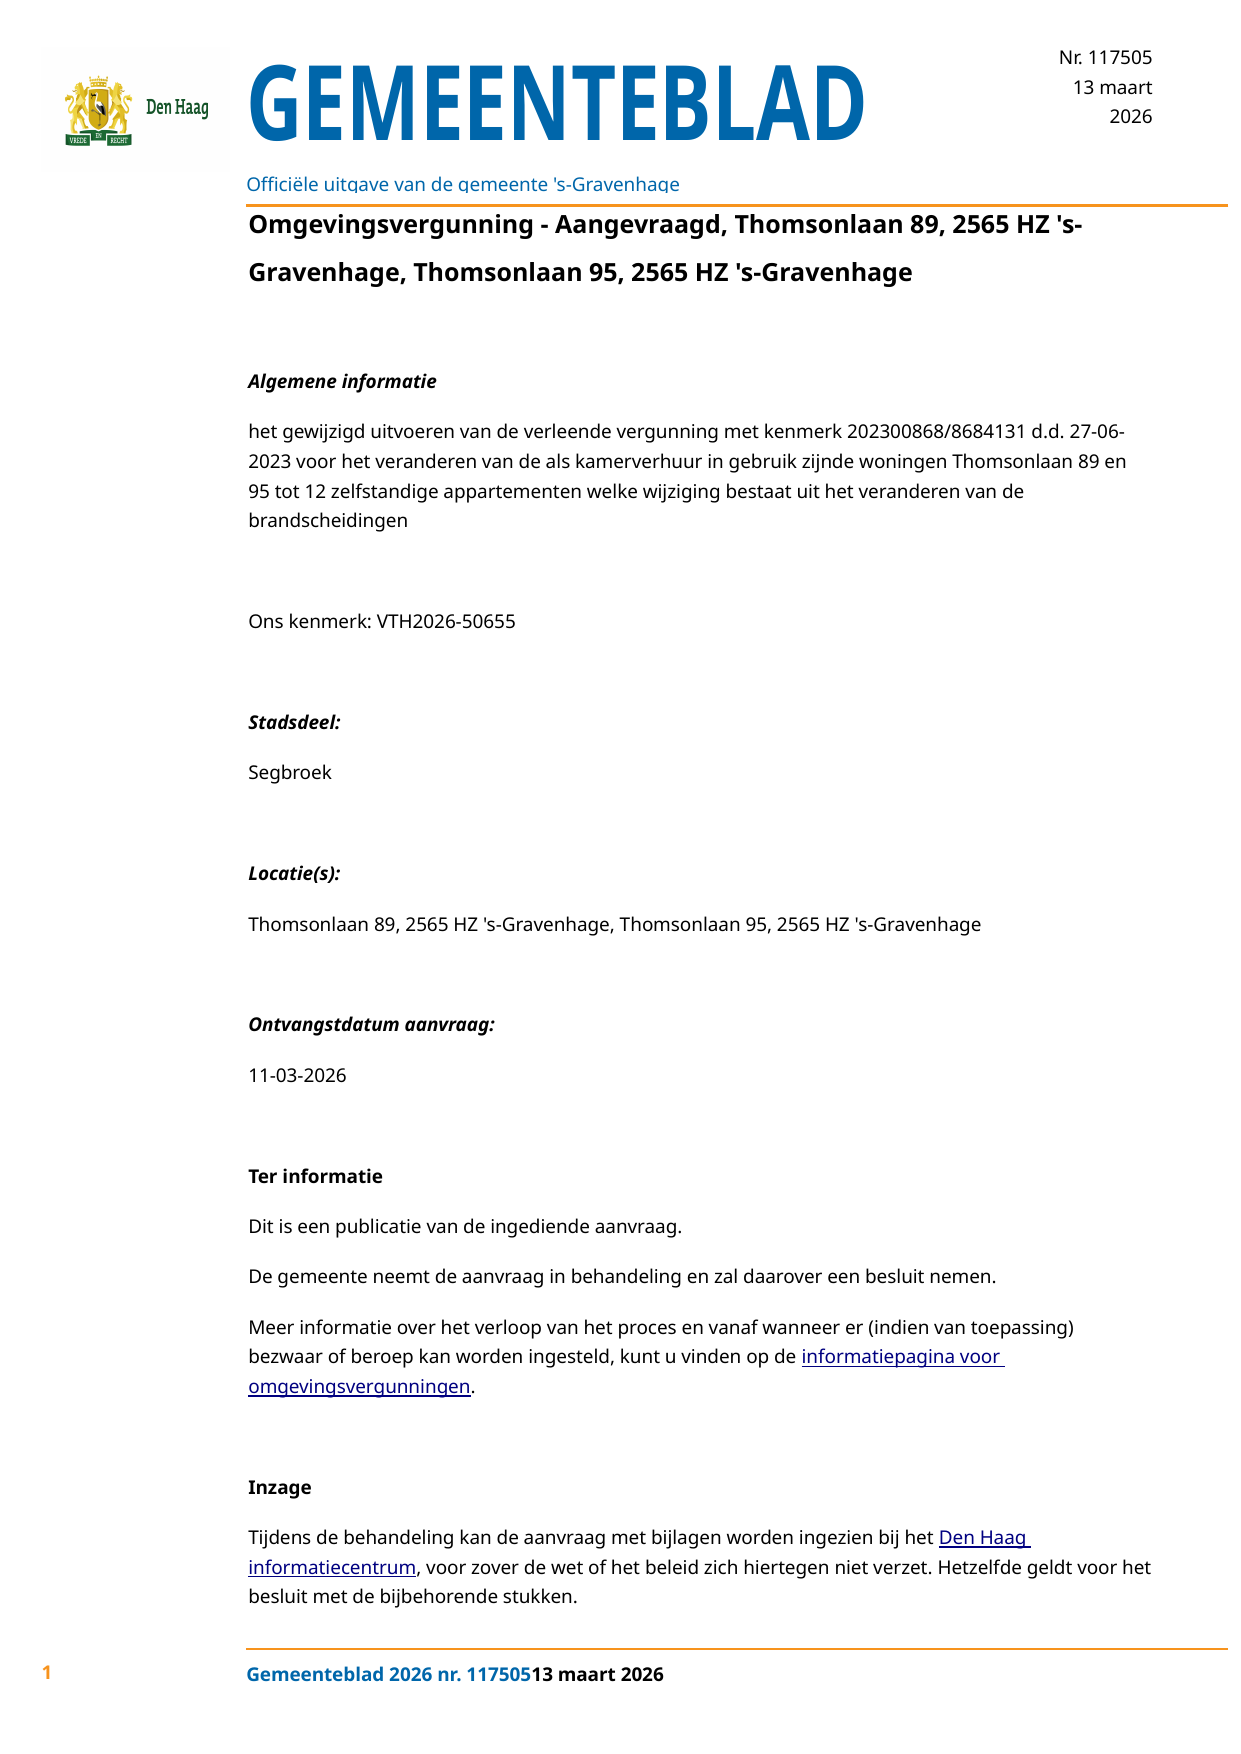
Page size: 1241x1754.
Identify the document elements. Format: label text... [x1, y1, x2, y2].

text Tijdens de behandeling kan de aanvraag met bijlagen worden ingezien bij het Den Haag informatiecentrum, voor zover de wet of het beleid zich hiertegen niet verzet. Hetzelfde geldt voor het besluit met de bijbehorende stukken. [248, 1524, 1152, 1609]
text De gemeente neemt de aanvraag in behandeling en zal daarover een besluit nemen. [248, 1264, 1152, 1289]
text Locatie(s): [248, 860, 1152, 886]
text Stadsdeel: [248, 709, 1152, 735]
text Omgevingsvergunning - Aangevraagd, Thomsonlaan 89, 2565 HZ 's-Gravenhage, Thomsonlaan 95, 2565 HZ 's-Gravenhage [248, 207, 1152, 288]
text Dit is een publicatie van de ingediende aanvraag. [248, 1213, 1152, 1239]
text Ontvangstdatum aanvraag: [248, 1012, 1152, 1037]
text het gewijzigd uitvoeren van de verleende vergunning met kenmerk 202300868/8684131 d.d. 27-06-2023 voor het veranderen van de als kamerverhuur in gebruik zijnde woningen Thomsonlaan 89 en 95 tot 12 zelfstandige appartementen welke wijziging bestaat uit het veranderen van de brandscheidingen [248, 419, 1152, 533]
text Segbroek [248, 759, 1152, 785]
text Ons kenmerk: VTH2026-50655 [248, 608, 1152, 634]
text Inzage [248, 1474, 1152, 1500]
text Thomsonlaan 89, 2565 HZ 's-Gravenhage, Thomsonlaan 95, 2565 HZ 's-Gravenhage [248, 911, 1152, 937]
text Ter informatie [248, 1163, 1152, 1189]
text 11-03-2026 [248, 1062, 1152, 1088]
picture [41, 47, 231, 172]
text Algemene informatie [248, 368, 1152, 394]
text Meer informatie over het verloop van het proces en vanaf wanneer er (indien van toepassing) bezwaar of beroep kan worden ingesteld, kunt u vinden op de informatiepagina voor omgevingsvergunningen. [248, 1314, 1152, 1399]
